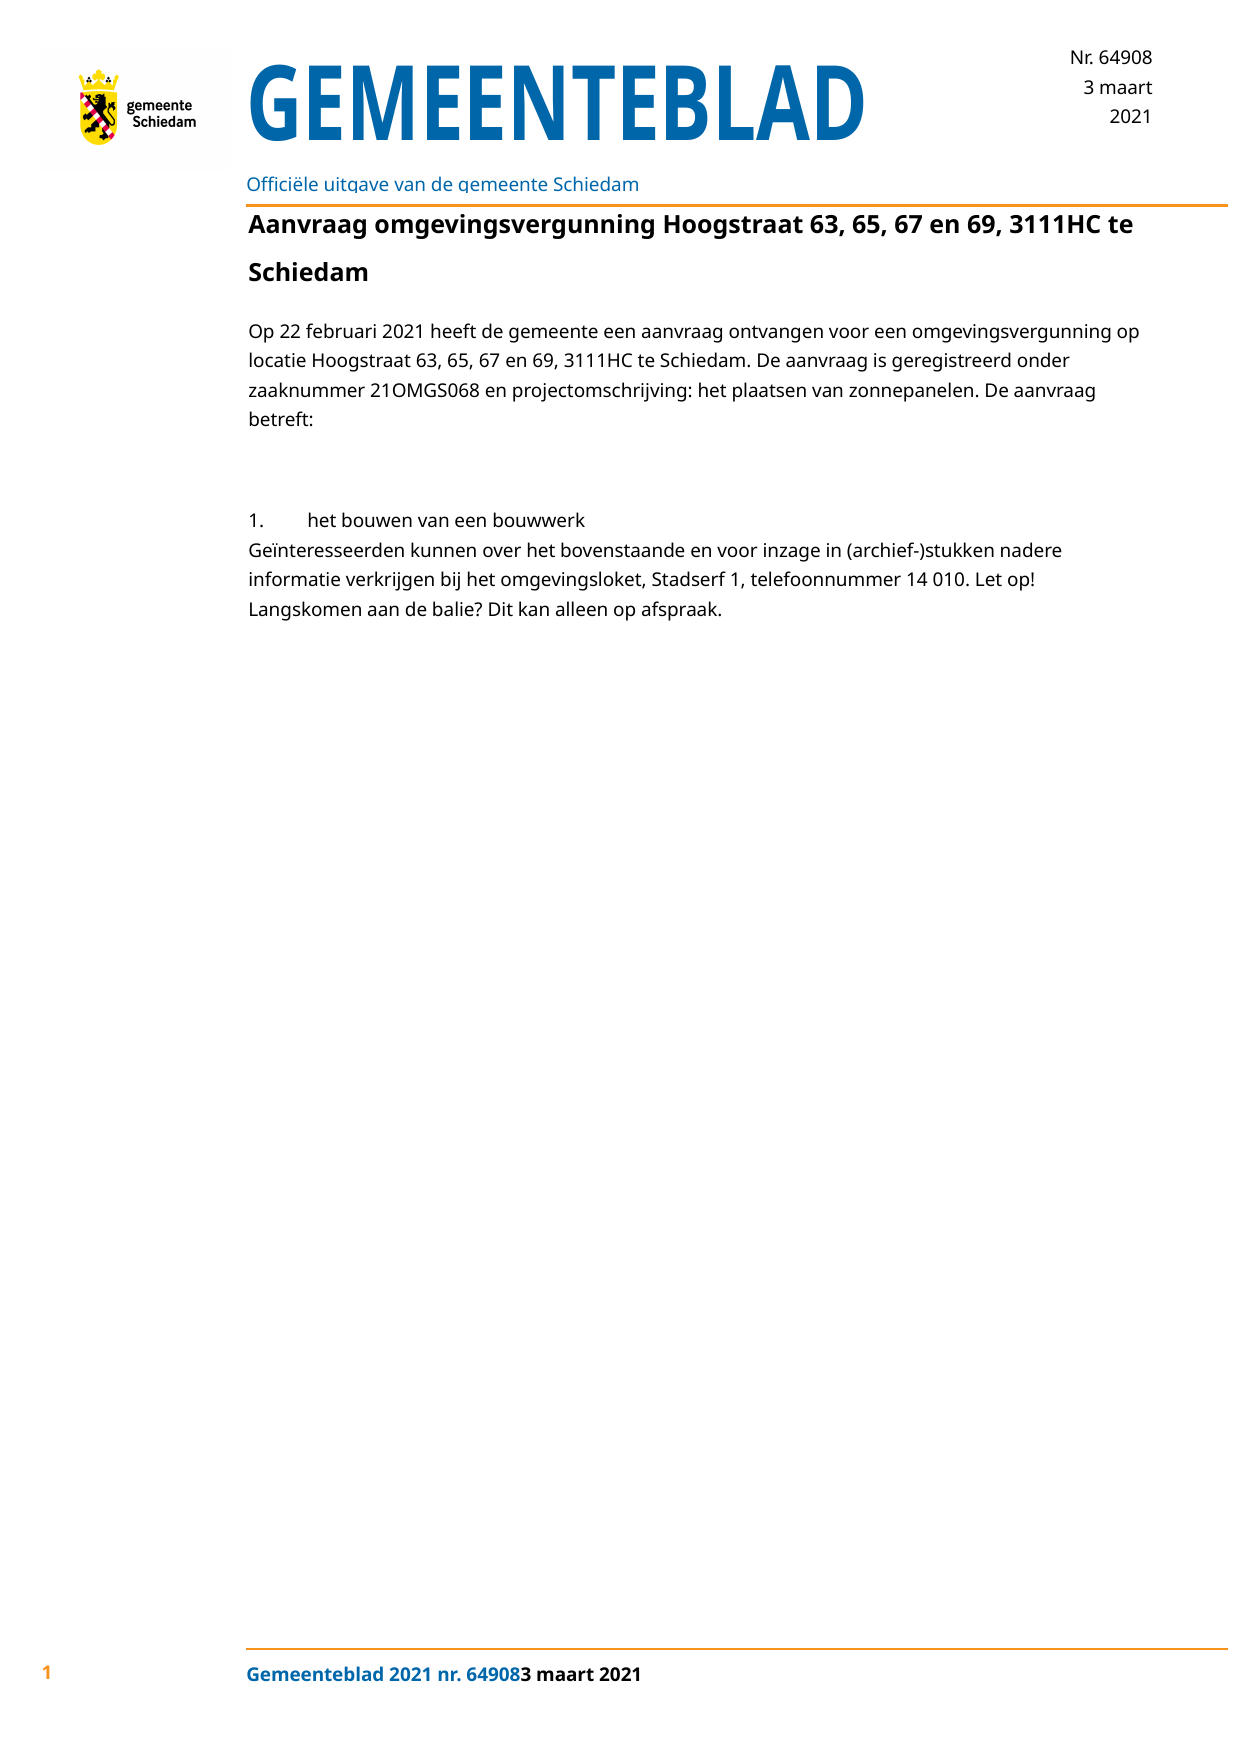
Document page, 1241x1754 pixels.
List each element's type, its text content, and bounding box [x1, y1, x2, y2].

text Aanvraag omgevingsvergunning Hoogstraat 63, 65, 67 en 69, 3111HC te Schiedam [248, 207, 1152, 288]
list het bouwen van een bouwwerk [248, 507, 1152, 533]
text Op 22 februari 2021 heeft de gemeente een aanvraag ontvangen voor een omgevingsvergunning op locatie Hoogstraat 63, 65, 67 en 69, 3111HC te Schiedam. De aanvraag is geregistreerd onder zaaknummer 21OMGS068 en projectomschrijving: het plaatsen van zonnepanelen. De aanvraag betreft: [248, 318, 1152, 432]
picture [41, 47, 231, 172]
text Geïnteresseerden kunnen over het bovenstaande en voor inzage in (archief-)stukken nadere informatie verkrijgen bij het omgevingsloket, Stadserf 1, telefoonnummer 14 010. Let op! Langskomen aan de balie? Dit kan alleen op afspraak. [248, 537, 1152, 622]
